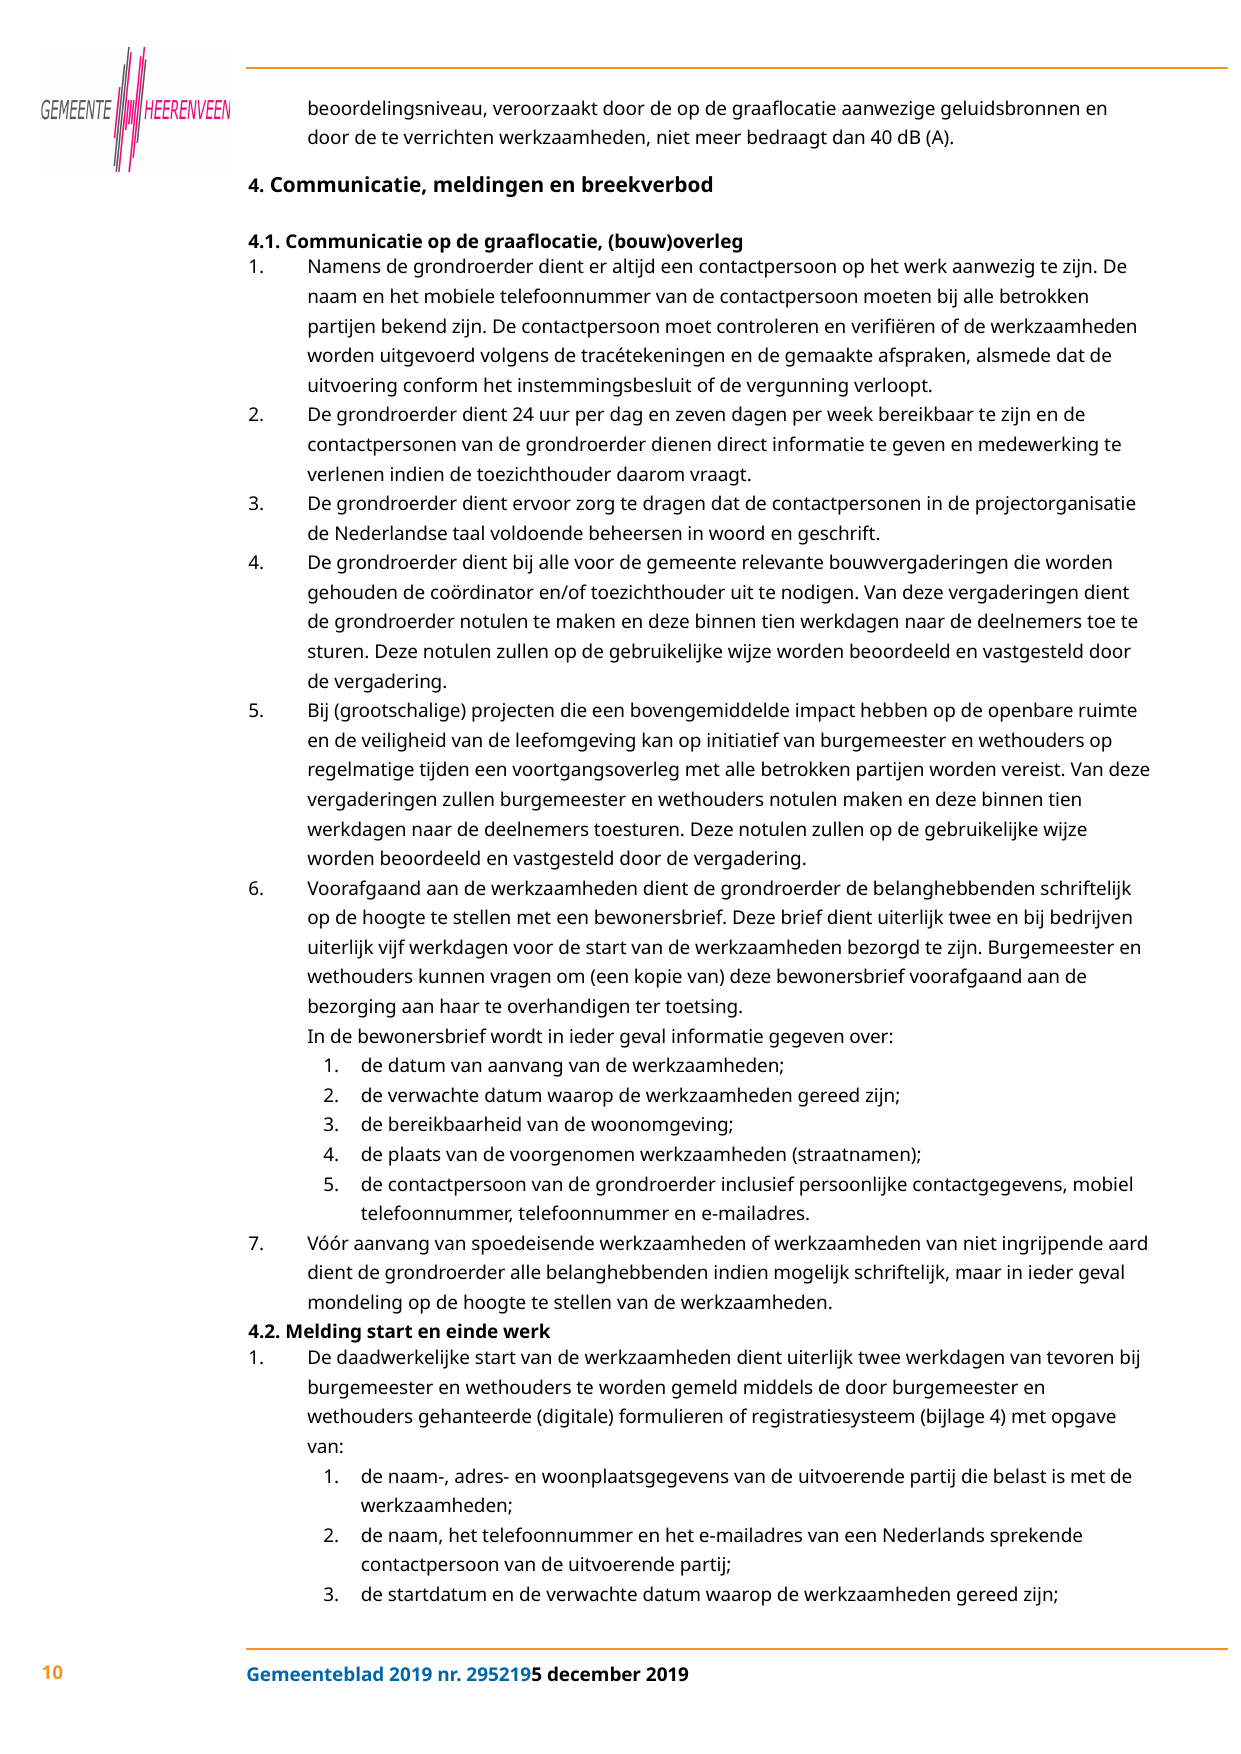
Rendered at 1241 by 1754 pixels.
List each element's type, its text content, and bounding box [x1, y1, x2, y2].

list De daadwerkelijke start van de werkzaamheden dient uiterlijk twee werkdagen van tevoren bij burgemeester en wethouders te worden gemeld middels de door burgemeester en wethouders gehanteerde (digitale) formulieren of registratiesysteem (bijlage 4) met opgave van: [248, 1344, 1152, 1459]
list De grondroerder dient bij alle voor de gemeente relevante bouwvergaderingen die worden gehouden de coördinator en/of toezichthouder uit te nodigen. Van deze vergaderingen dient de grondroerder notulen te maken en deze binnen tien werkdagen naar de deelnemers toe te sturen. Deze notulen zullen op de gebruikelijke wijze worden beoordeeld en vastgesteld door de vergadering. [248, 549, 1152, 694]
list Vóór aanvang van spoedeisende werkzaamheden of werkzaamheden van niet ingrijpende aard dient de grondroerder alle belanghebbenden indien mogelijk schriftelijk, maar in ieder geval mondeling op de hoogte te stellen van de werkzaamheden. [248, 1230, 1152, 1315]
text 4.1. Communicatie op de graaflocatie, (bouw)overleg [248, 228, 1152, 254]
text 4. Communicatie, meldingen en breekverbod [248, 170, 1152, 198]
list de datum van aanvang van de werkzaamheden; [323, 1052, 1152, 1078]
list de verwachte datum waarop de werkzaamheden gereed zijn; [323, 1082, 1152, 1108]
list Voorafgaand aan de werkzaamheden dient de grondroerder de belanghebbenden schriftelijk op de hoogte te stellen met een bewonersbrief. Deze brief dient uiterlijk twee en bij bedrijven uiterlijk vijf werkdagen voor de start van de werkzaamheden bezorgd te zijn. Burgemeester en wethouders kunnen vragen om (een kopie van) deze bewonersbrief voorafgaand aan de bezorging aan haar te overhandigen ter toetsing. [248, 875, 1152, 1019]
list de startdatum en de verwachte datum waarop de werkzaamheden gereed zijn; [323, 1581, 1152, 1607]
list In de bewonersbrief wordt in ieder geval informatie gegeven over: [248, 1023, 1152, 1049]
list De grondroerder dient ervoor zorg te dragen dat de contactpersonen in de projectorganisatie de Nederlandse taal voldoende beheersen in woord en geschrift. [248, 490, 1152, 546]
list de naam, het telefoonnummer en het e-mailadres van een Nederlands sprekende contactpersoon van de uitvoerende partij; [323, 1522, 1152, 1577]
list Namens de grondroerder dient er altijd een contactpersoon op het werk aanwezig te zijn. De naam en het mobiele telefoonnummer van de contactpersoon moeten bij alle betrokken partijen bekend zijn. De contactpersoon moet controleren en verifiëren of de werkzaamheden worden uitgevoerd volgens de tracétekeningen en de gemaakte afspraken, alsmede dat de uitvoering conform het instemmingsbesluit of de vergunning verloopt. [248, 254, 1152, 398]
list Bij (grootschalige) projecten die een bovengemiddelde impact hebben op de openbare ruimte en de veiligheid van de leefomgeving kan op initiatief van burgemeester en wethouders op regelmatige tijden een voortgangsoverleg met alle betrokken partijen worden vereist. Van deze vergaderingen zullen burgemeester en wethouders notulen maken en deze binnen tien werkdagen naar de deelnemers toesturen. Deze notulen zullen op de gebruikelijke wijze worden beoordeeld en vastgesteld door de vergadering. [248, 697, 1152, 871]
list de contactpersoon van de grondroerder inclusief persoonlijke contactgegevens, mobiel telefoonnummer, telefoonnummer en e-mailadres. [323, 1171, 1152, 1226]
picture [41, 47, 231, 172]
list de plaats van de voorgenomen werkzaamheden (straatnamen); [323, 1141, 1152, 1167]
text 4.2. Melding start en einde werk [248, 1319, 1152, 1344]
list de bereikbaarheid van de woonomgeving; [323, 1112, 1152, 1137]
list De grondroerder dient 24 uur per dag en zeven dagen per week bereikbaar te zijn en de contactpersonen van de grondroerder dienen direct informatie te geven en medewerking te verlenen indien de toezichthouder daarom vraagt. [248, 402, 1152, 487]
list de naam-, adres- en woonplaatsgegevens van de uitvoerende partij die belast is met de werkzaamheden; [323, 1463, 1152, 1518]
list beoordelingsniveau, veroorzaakt door de op de graaflocatie aanwezige geluidsbronnen en door de te verrichten werkzaamheden, niet meer bedraagt dan 40 dB (A). [248, 95, 1152, 150]
